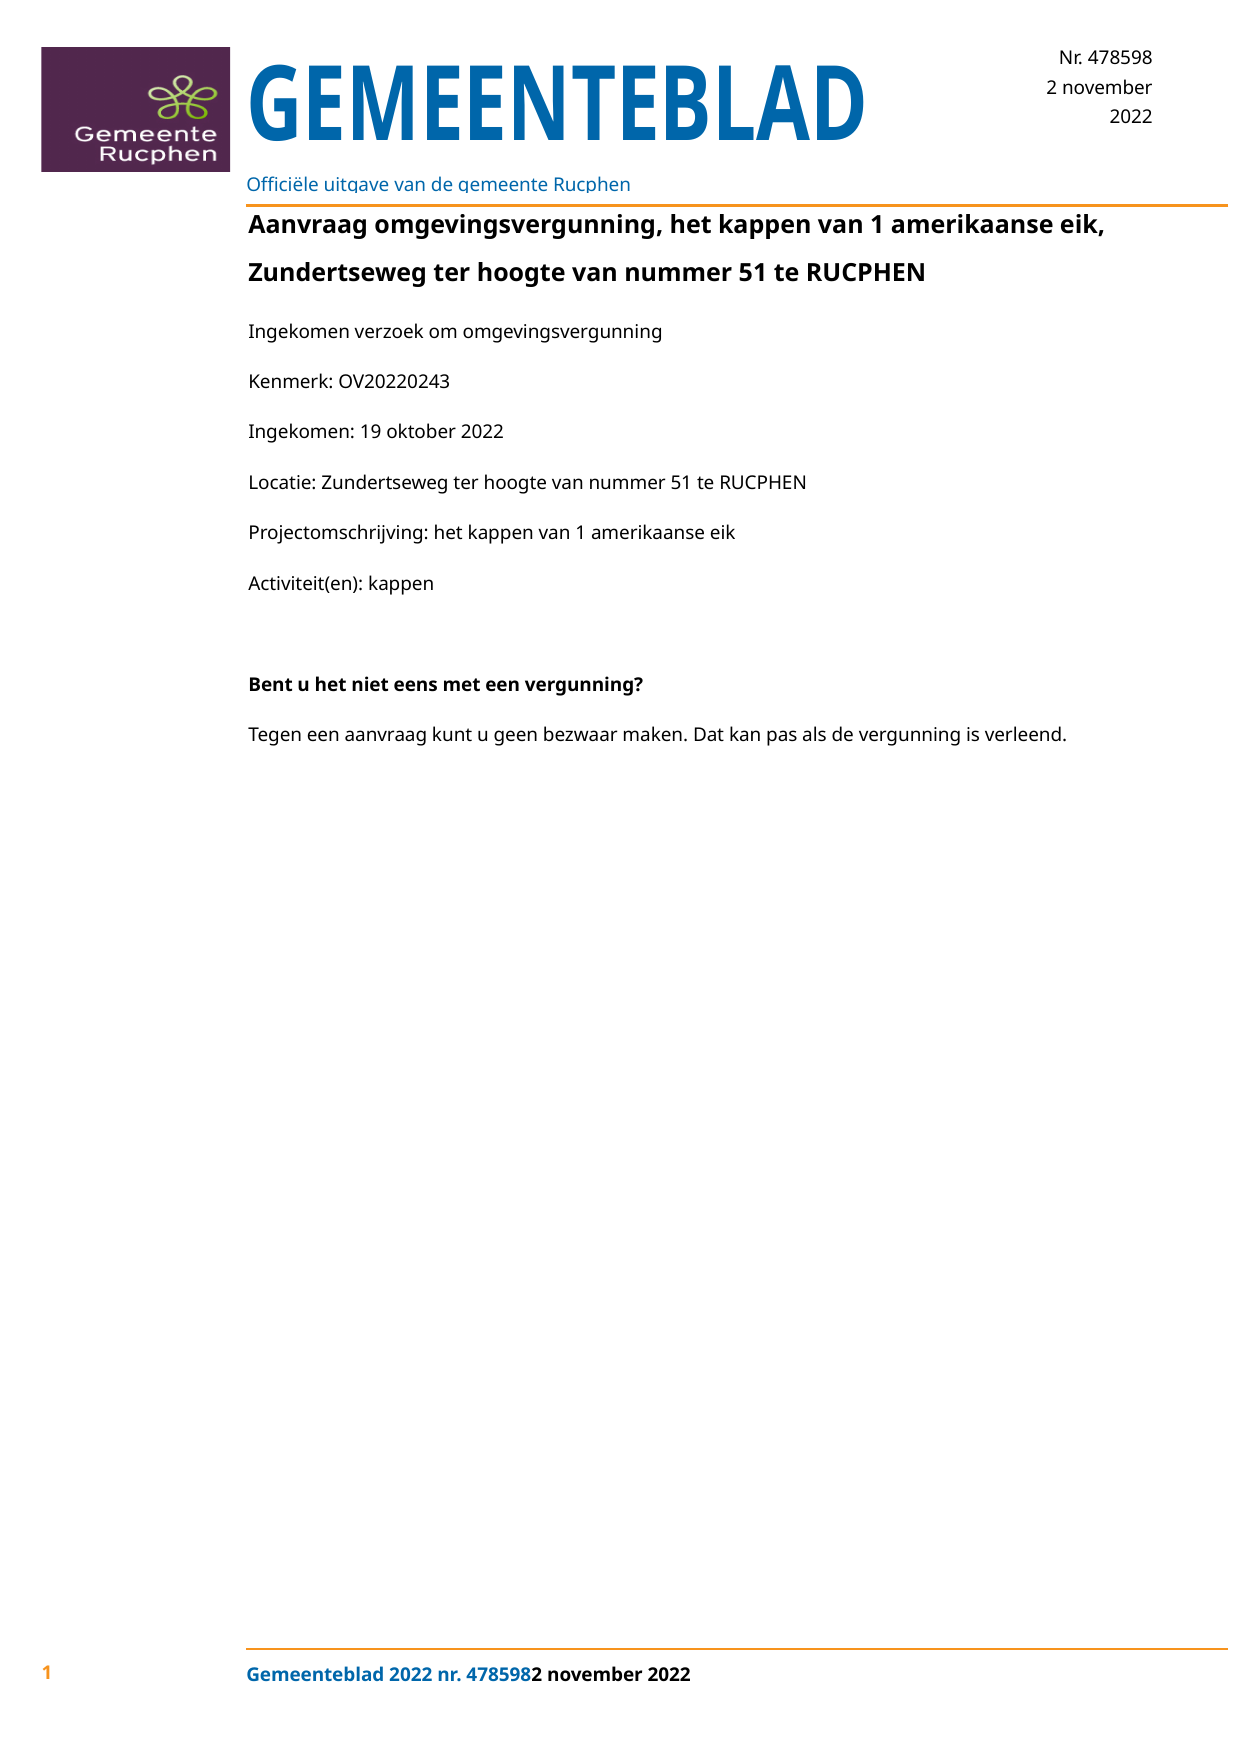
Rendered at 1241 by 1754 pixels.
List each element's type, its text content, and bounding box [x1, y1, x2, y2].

text Ingekomen verzoek om omgevingsvergunning [248, 318, 1152, 344]
text Projectomschrijving: het kappen van 1 amerikaanse eik [248, 519, 1152, 545]
text Aanvraag omgevingsvergunning, het kappen van 1 amerikaanse eik, Zundertseweg ter hoogte van nummer 51 te RUCPHEN [248, 207, 1152, 288]
text Activiteit(en): kappen [248, 570, 1152, 596]
picture [41, 47, 231, 172]
text Ingekomen: 19 oktober 2022 [248, 419, 1152, 444]
text Bent u het niet eens met een vergunning? [248, 671, 1152, 697]
text Tegen een aanvraag kunt u geen bezwaar maken. Dat kan pas als de vergunning is verleend. [248, 721, 1152, 747]
text Locatie: Zundertseweg ter hoogte van nummer 51 te RUCPHEN [248, 469, 1152, 495]
text Kenmerk: OV20220243 [248, 368, 1152, 394]
